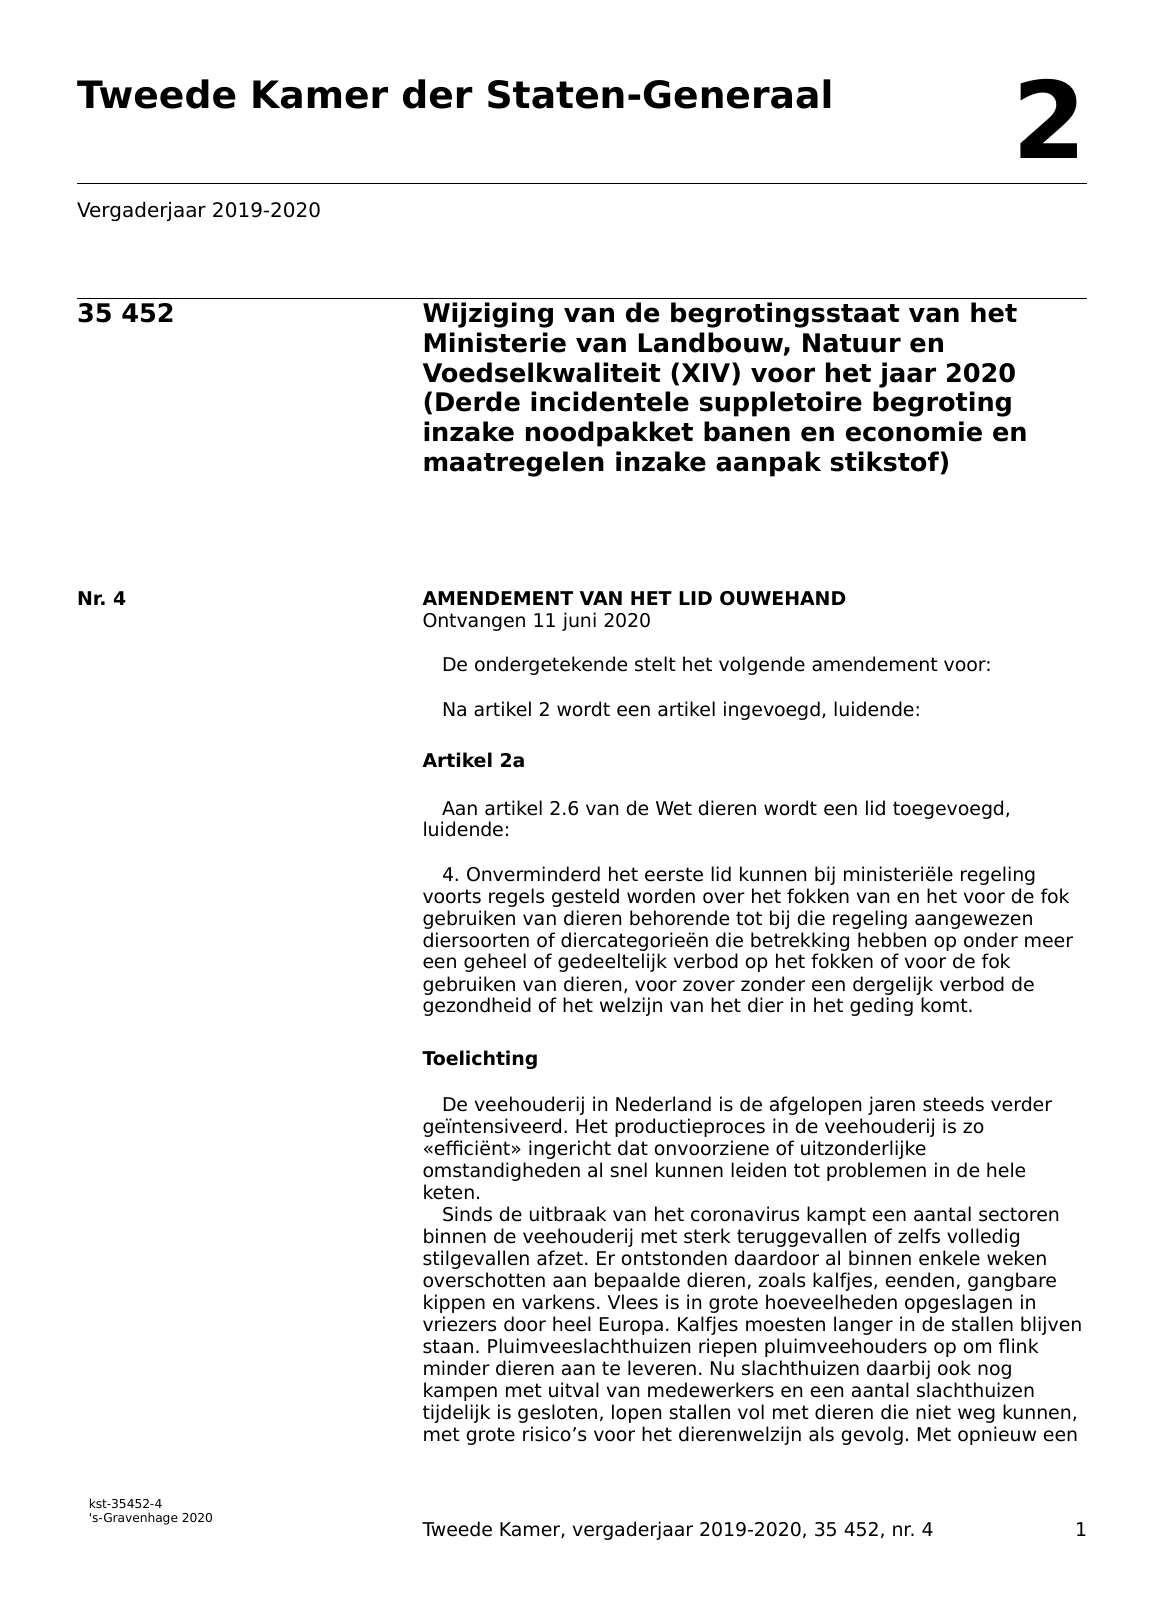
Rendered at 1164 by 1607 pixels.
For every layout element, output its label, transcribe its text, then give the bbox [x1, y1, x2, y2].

text 's-Gravenhage 2020 [88, 1511, 323, 1525]
text Aan artikel 2.6 van de Wet dieren wordt een lid toegevoegd, luidende: [422, 797, 1087, 841]
text Na artikel 2 wordt een artikel ingevoegd, luidende: [422, 698, 1087, 720]
text De ondergetekende stelt het volgende amendement voor: [422, 654, 1087, 676]
subtitle Artikel 2a [422, 750, 1087, 772]
text Ontvangen 11 juni 2020 [422, 610, 1087, 632]
text Sinds de uitbraak van het coronavirus kampt een aantal sectoren binnen de veehouderij met sterk teruggevallen of zelfs volledig stilgevallen afzet. Er ontstonden daardoor al binnen enkele weken overschotten aan bepaalde dieren, zoals kalfjes, eenden, gangbare kippen en varkens. Vlees is in grote hoeveelheden opgeslagen in vriezers door heel Europa. Kalfjes moesten langer in de stallen blijven staan. Pluimveeslachthuizen riepen pluimveehouders op om flink minder dieren aan te leveren. Nu slachthuizen daarbij ook nog kampen met uitval van medewerkers en een aantal slachthuizen tijdelijk is gesloten, lopen stallen vol met dieren die niet weg kunnen, met grote risico’s voor het dierenwelzijn als gevolg. Met opnieuw een [422, 1204, 1087, 1446]
subtitle 35 452 Wijziging van de begrotingsstaat van het Ministerie van Landbouw, Natuur en Voedselkwaliteit (XIV) voor het jaar 2020 (Derde incidentele suppletoire begroting inzake noodpakket banen en economie en maatregelen inzake aanpak stikstof) [77, 299, 1087, 477]
text 4. Onverminderd het eerste lid kunnen bij ministeriële regeling voorts regels gesteld worden over het fokken van en het voor de fok gebruiken van dieren behorende tot bij die regeling aangewezen diersoorten of diercategorieën die betrekking hebben op onder meer een geheel of gedeeltelijk verbod op het fokken of voor de fok gebruiken van dieren, voor zover zonder een dergelijk verbod de gezondheid of het welzijn van het dier in het geding komt. [422, 863, 1087, 1017]
text De veehouderij in Nederland is de afgelopen jaren steeds verder geïntensiveerd. Het productieproces in de veehouderij is zo «efficiënt» ingericht dat onvoorziene of uitzonderlijke omstandigheden al snel kunnen leiden tot problemen in de hele keten. [422, 1094, 1087, 1204]
subtitle Toelichting [422, 1047, 1087, 1069]
text kst-35452-4 [88, 1497, 323, 1511]
table_cell Vergaderjaar 2019-2020 [77, 184, 1087, 298]
table_header Tweede Kamer der Staten-Generaal [77, 59, 886, 183]
table_header 2 [886, 59, 1087, 183]
subtitle Nr. 4 AMENDEMENT VAN HET LID OUWEHAND [77, 588, 1087, 610]
